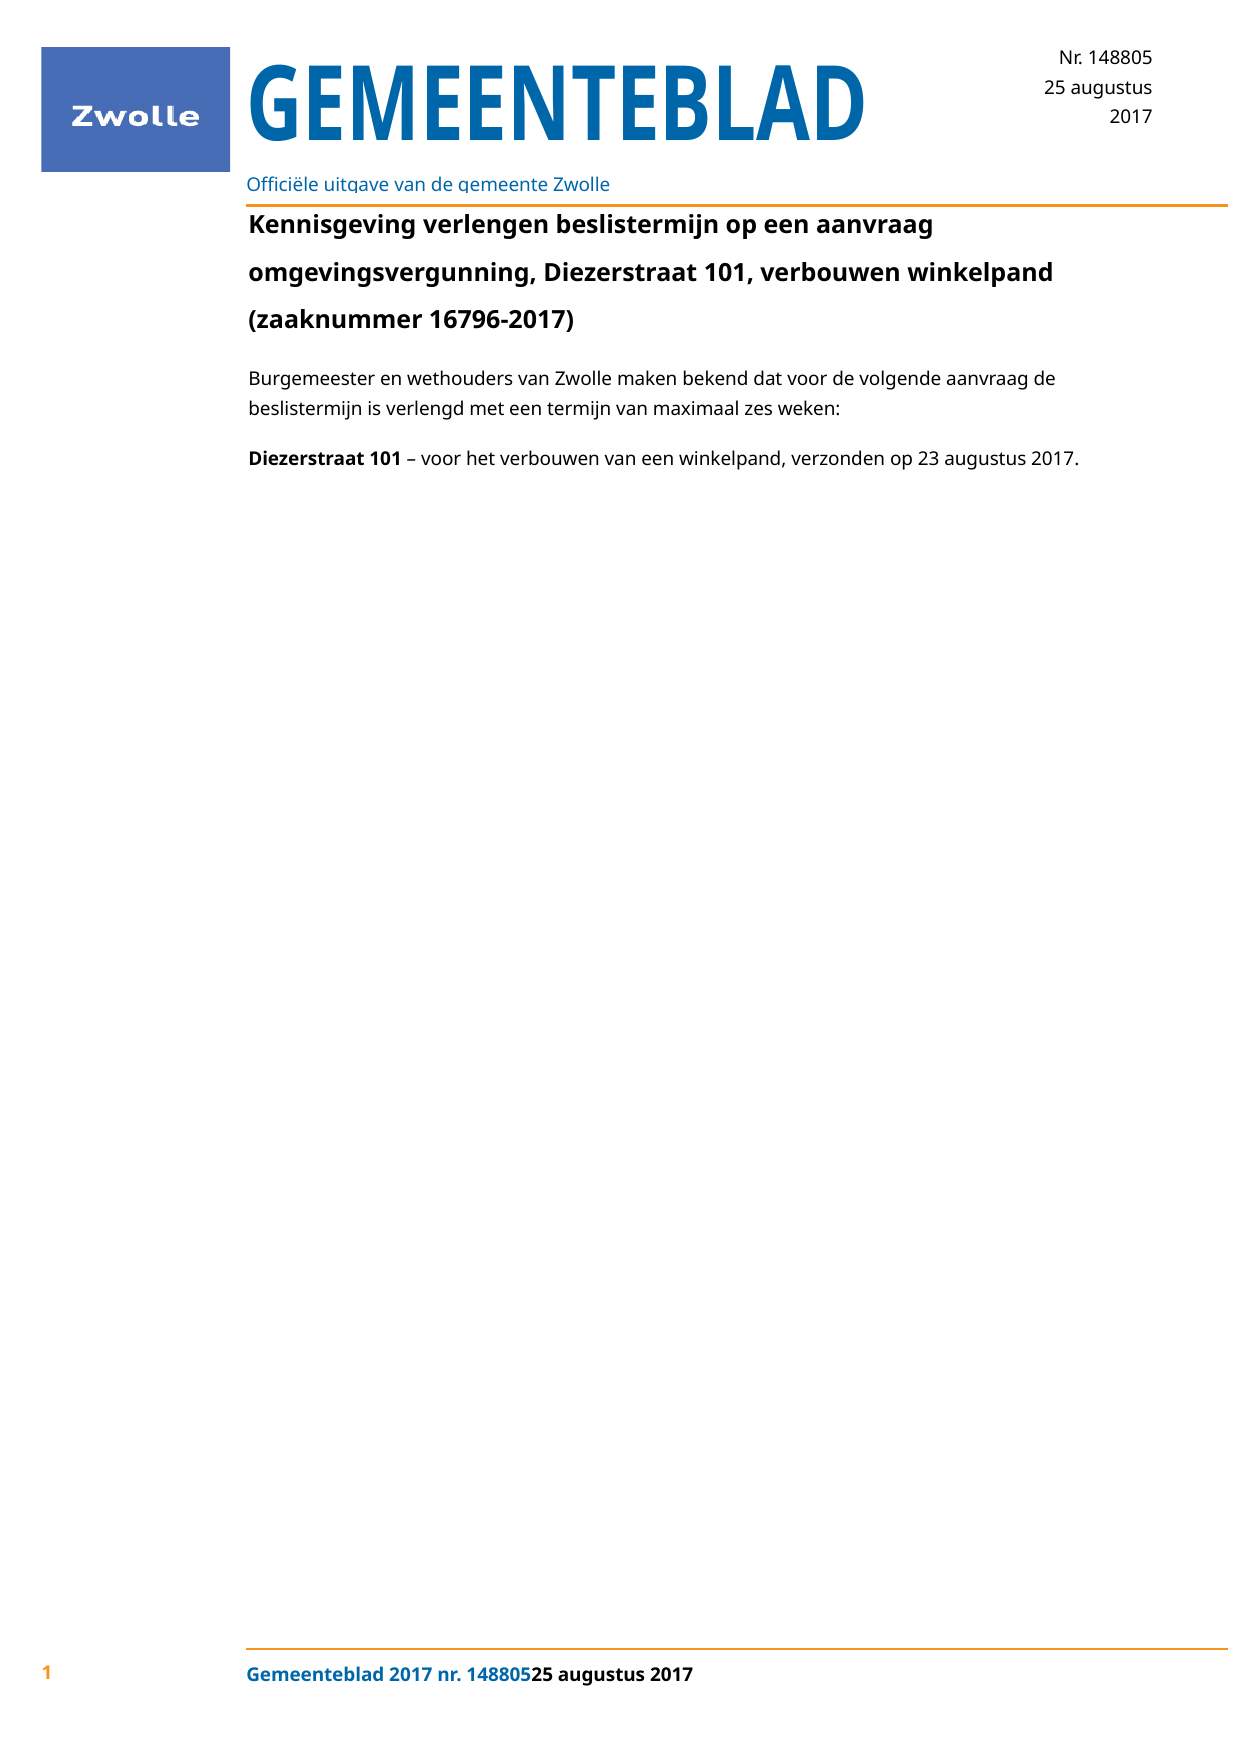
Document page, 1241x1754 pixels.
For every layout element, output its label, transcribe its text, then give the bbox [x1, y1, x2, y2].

text Burgemeester en wethouders van Zwolle maken bekend dat voor de volgende aanvraag de beslistermijn is verlengd met een termijn van maximaal zes weken: [248, 366, 1152, 421]
text Kennisgeving verlengen beslistermijn op een aanvraag omgevingsvergunning, Diezerstraat 101, verbouwen winkelpand (zaaknummer 16796-2017) [248, 207, 1152, 336]
text Diezerstraat 101 – voor het verbouwen van een winkelpand, verzonden op 23 augustus 2017. [248, 446, 1152, 471]
picture [41, 47, 231, 172]
